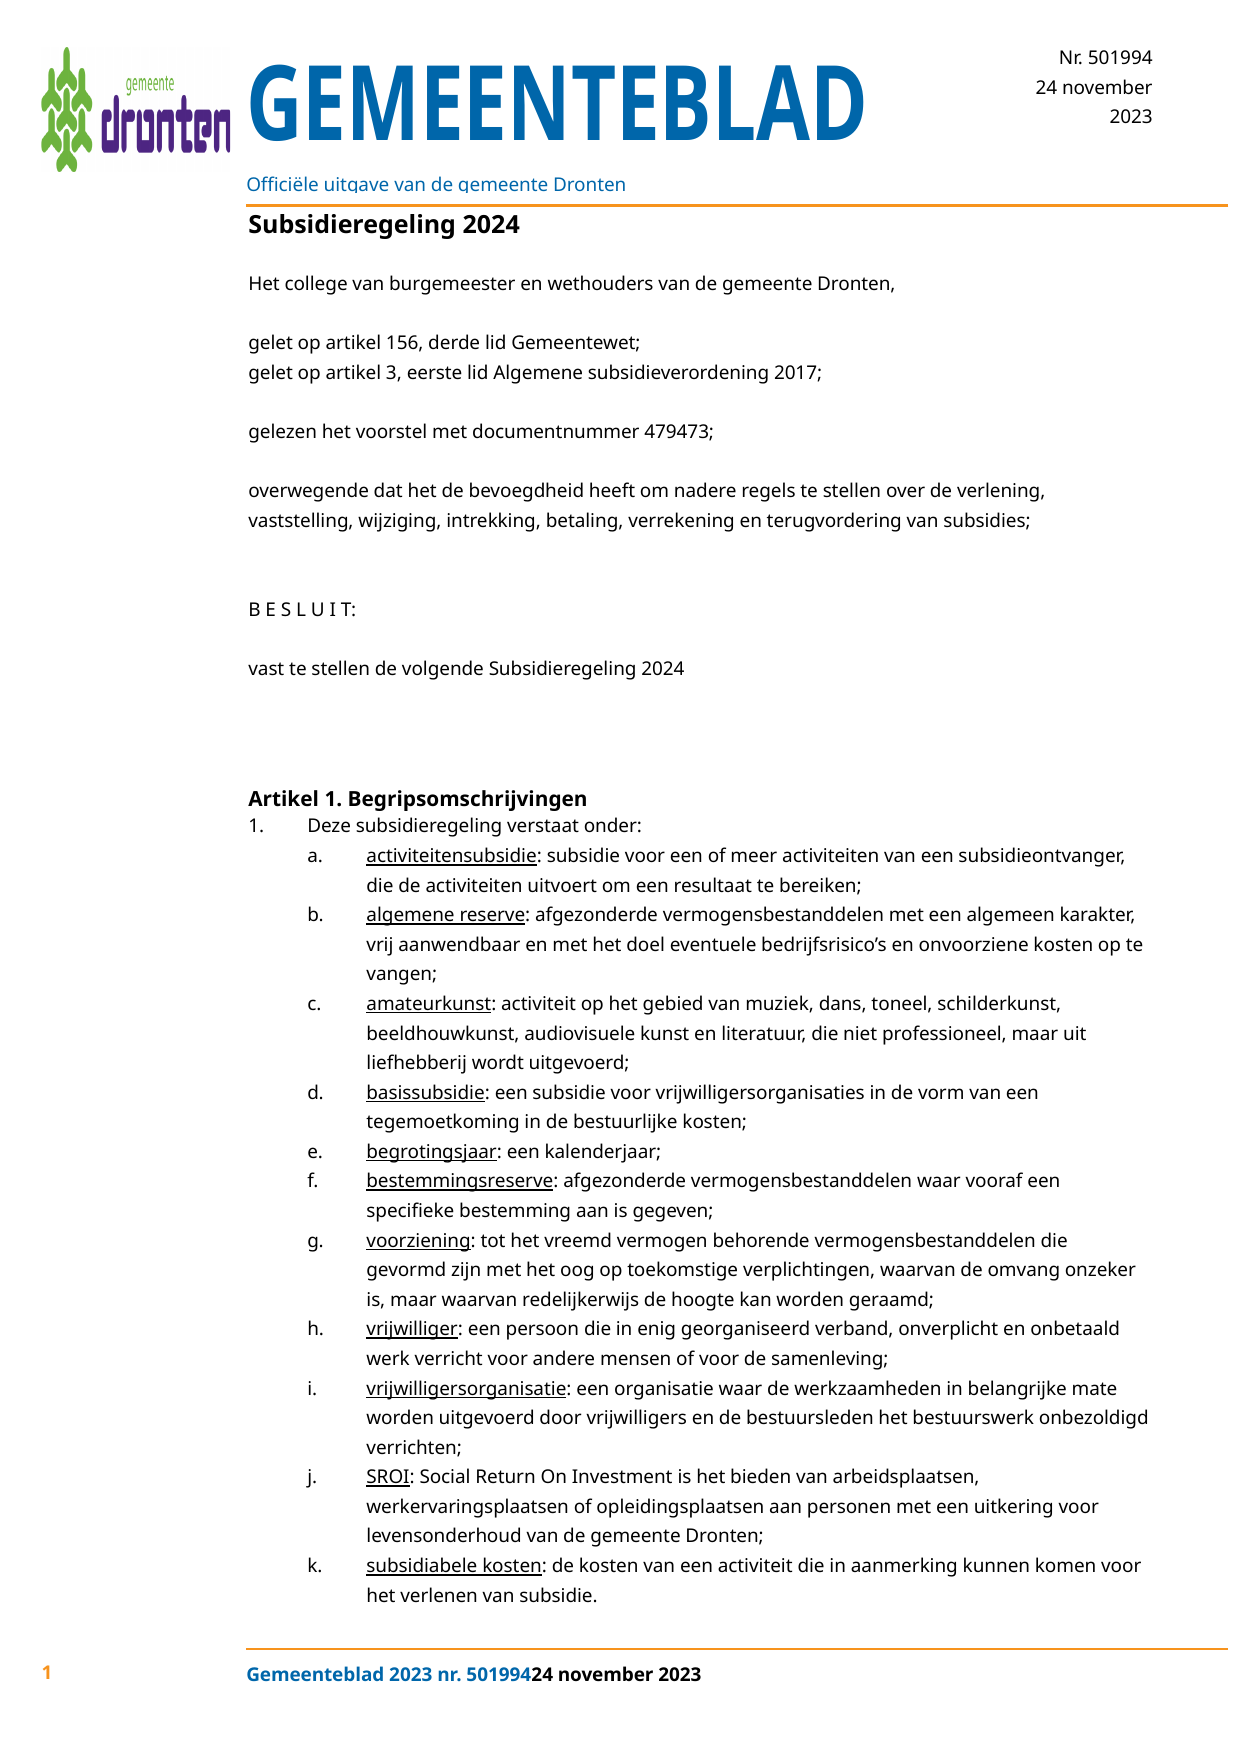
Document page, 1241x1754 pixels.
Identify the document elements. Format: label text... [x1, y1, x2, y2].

list basissubsidie: een subsidie voor vrijwilligersorganisaties in de vorm van een tegemoetkoming in de bestuurlijke kosten; [307, 1079, 1152, 1134]
text vast te stellen de volgende Subsidieregeling 2024 [248, 655, 1152, 681]
text overwegende dat het de bevoegdheid heeft om nadere regels te stellen over de verlening, vaststelling, wijziging, intrekking, betaling, verrekening en terugvordering van subsidies; [248, 477, 1152, 533]
text Het college van burgemeester en wethouders van de gemeente Dronten, [248, 270, 1152, 296]
list subsidiabele kosten: de kosten van een activiteit die in aanmerking kunnen komen voor het verlenen van subsidie. [307, 1552, 1152, 1607]
list SROI: Social Return On Investment is het bieden van arbeidsplaatsen, werkervaringsplaatsen of opleidingsplaatsen aan personen met een uitkering voor levensonderhoud van de gemeente Dronten; [307, 1463, 1152, 1548]
text Subsidieregeling 2024 [248, 207, 1152, 241]
text gelet op artikel 3, eerste lid Algemene subsidieverordening 2017; [248, 359, 1152, 385]
list vrijwilliger: een persoon die in enig georganiseerd verband, onverplicht en onbetaald werk verricht voor andere mensen of voor de samenleving; [307, 1316, 1152, 1371]
list bestemmingsreserve: afgezonderde vermogensbestanddelen waar vooraf een specifieke bestemming aan is gegeven; [307, 1168, 1152, 1223]
text gelet op artikel 156, derde lid Gemeentewet; [248, 329, 1152, 355]
list begrotingsjaar: een kalenderjaar; [307, 1138, 1152, 1164]
list algemene reserve: afgezonderde vermogensbestanddelen met een algemeen karakter, vrij aanwendbaar en met het doel eventuele bedrijfsrisico’s en onvoorziene kosten op te vangen; [307, 901, 1152, 986]
picture [41, 47, 231, 172]
list Deze subsidieregeling verstaat onder: [248, 813, 1152, 838]
list vrijwilligersorganisatie: een organisatie waar de werkzaamheden in belangrijke mate worden uitgevoerd door vrijwilligers en de bestuursleden het bestuurswerk onbezoldigd verrichten; [307, 1375, 1152, 1459]
text B E S L U I T: [248, 596, 1152, 621]
text Artikel 1. Begripsomschrijvingen [248, 784, 1152, 813]
list amateurkunst: activiteit op het gebied van muziek, dans, toneel, schilderkunst, beeldhouwkunst, audiovisuele kunst en literatuur, die niet professioneel, maar uit liefhebberij wordt uitgevoerd; [307, 990, 1152, 1075]
list voorziening: tot het vreemd vermogen behorende vermogensbestanddelen die gevormd zijn met het oog op toekomstige verplichtingen, waarvan de omvang onzeker is, maar waarvan redelijkerwijs de hoogte kan worden geraamd; [307, 1227, 1152, 1312]
text gelezen het voorstel met documentnummer 479473; [248, 418, 1152, 444]
list activiteitensubsidie: subsidie voor een of meer activiteiten van een subsidieontvanger, die de activiteiten uitvoert om een resultaat te bereiken; [307, 842, 1152, 897]
